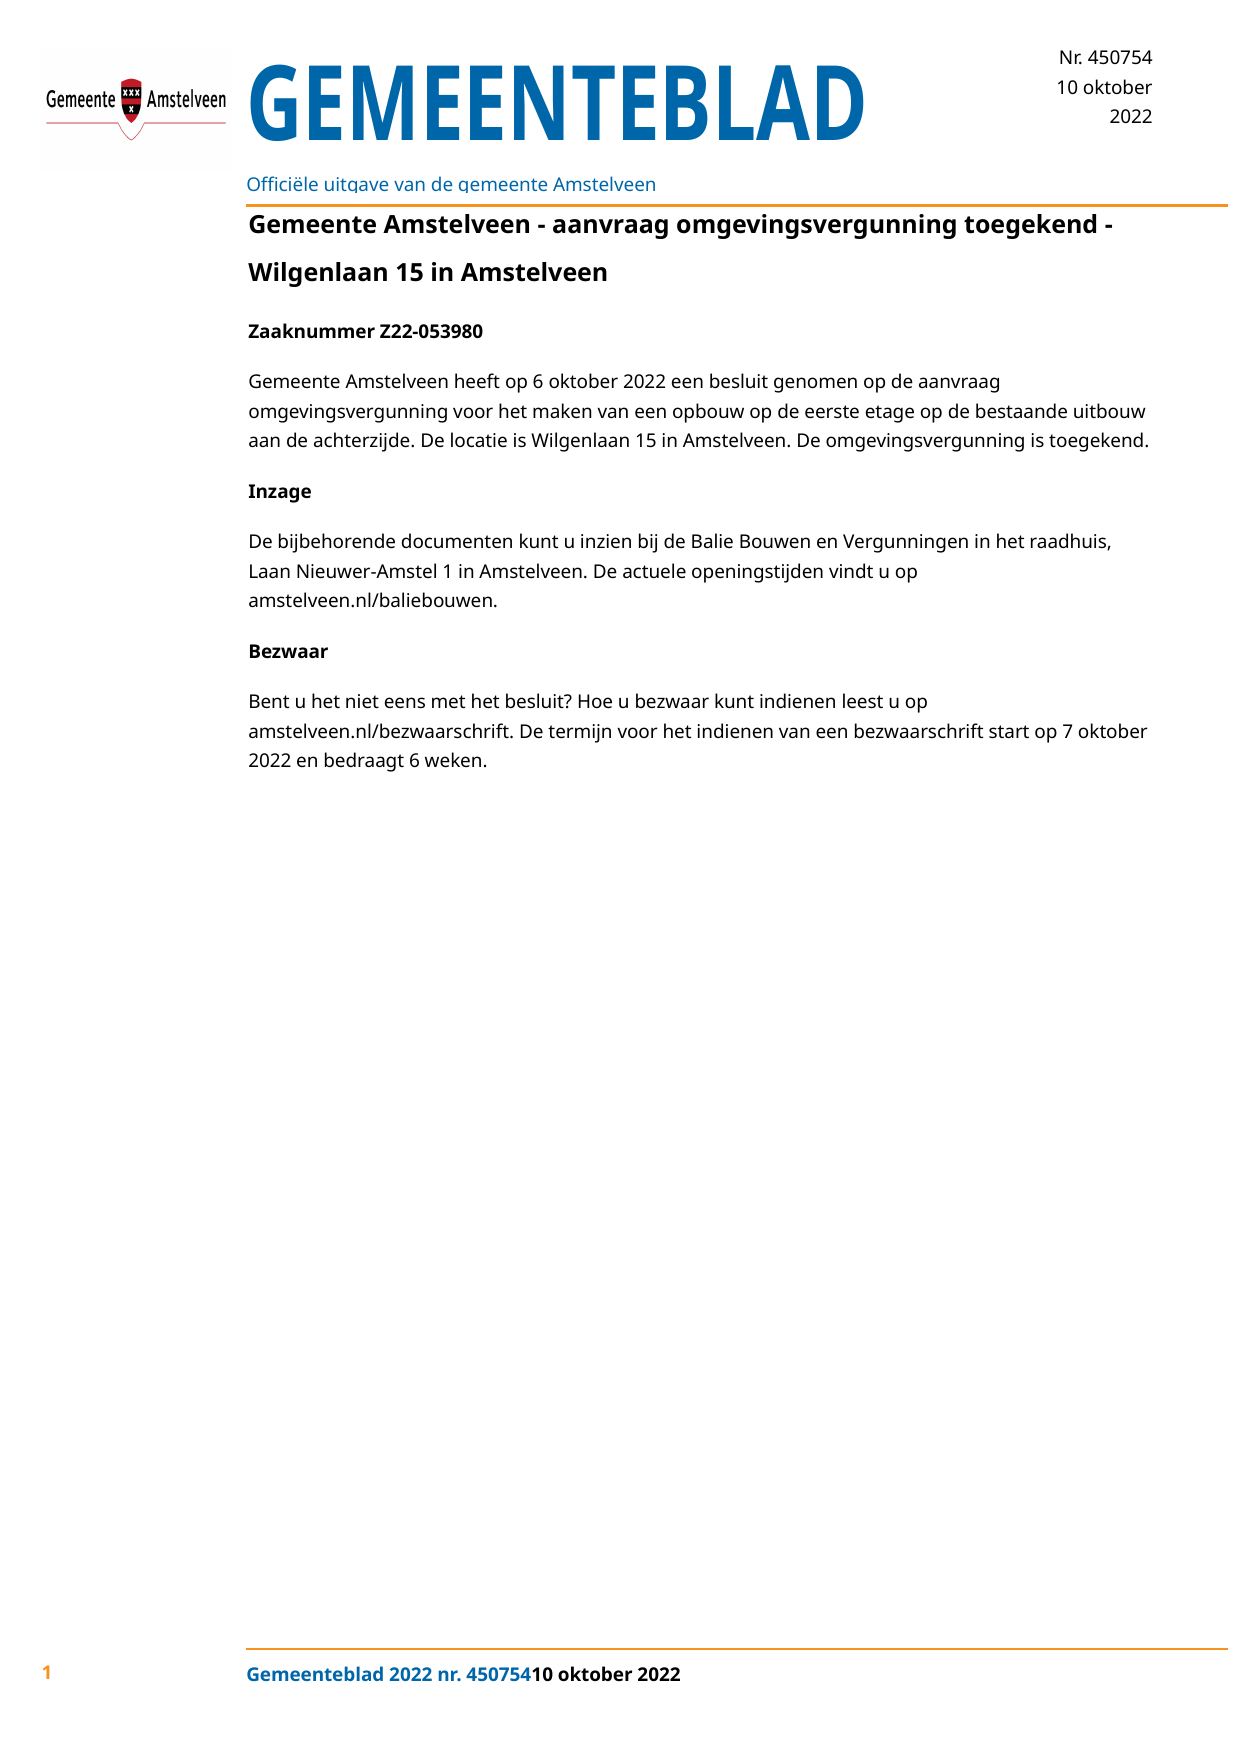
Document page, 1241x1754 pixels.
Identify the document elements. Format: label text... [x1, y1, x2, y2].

text Zaaknummer Z22-053980 [248, 318, 1152, 344]
text Gemeente Amstelveen heeft op 6 oktober 2022 een besluit genomen op de aanvraag omgevingsvergunning voor het maken van een opbouw op de eerste etage op de bestaande uitbouw aan de achterzijde. De locatie is Wilgenlaan 15 in Amstelveen. De omgevingsvergunning is toegekend. [248, 368, 1152, 453]
picture [41, 47, 231, 172]
text Gemeente Amstelveen - aanvraag omgevingsvergunning toegekend - Wilgenlaan 15 in Amstelveen [248, 207, 1152, 288]
text Bezwaar [248, 638, 1152, 664]
text Bent u het niet eens met het besluit? Hoe u bezwaar kunt indienen leest u op amstelveen.nl/bezwaarschrift. De termijn voor het indienen van een bezwaarschrift start op 7 oktober 2022 en bedraagt 6 weken. [248, 688, 1152, 773]
text De bijbehorende documenten kunt u inzien bij de Balie Bouwen en Vergunningen in het raadhuis, Laan Nieuwer-Amstel 1 in Amstelveen. De actuele openingstijden vindt u op amstelveen.nl/baliebouwen. [248, 528, 1152, 613]
text Inzage [248, 478, 1152, 504]
